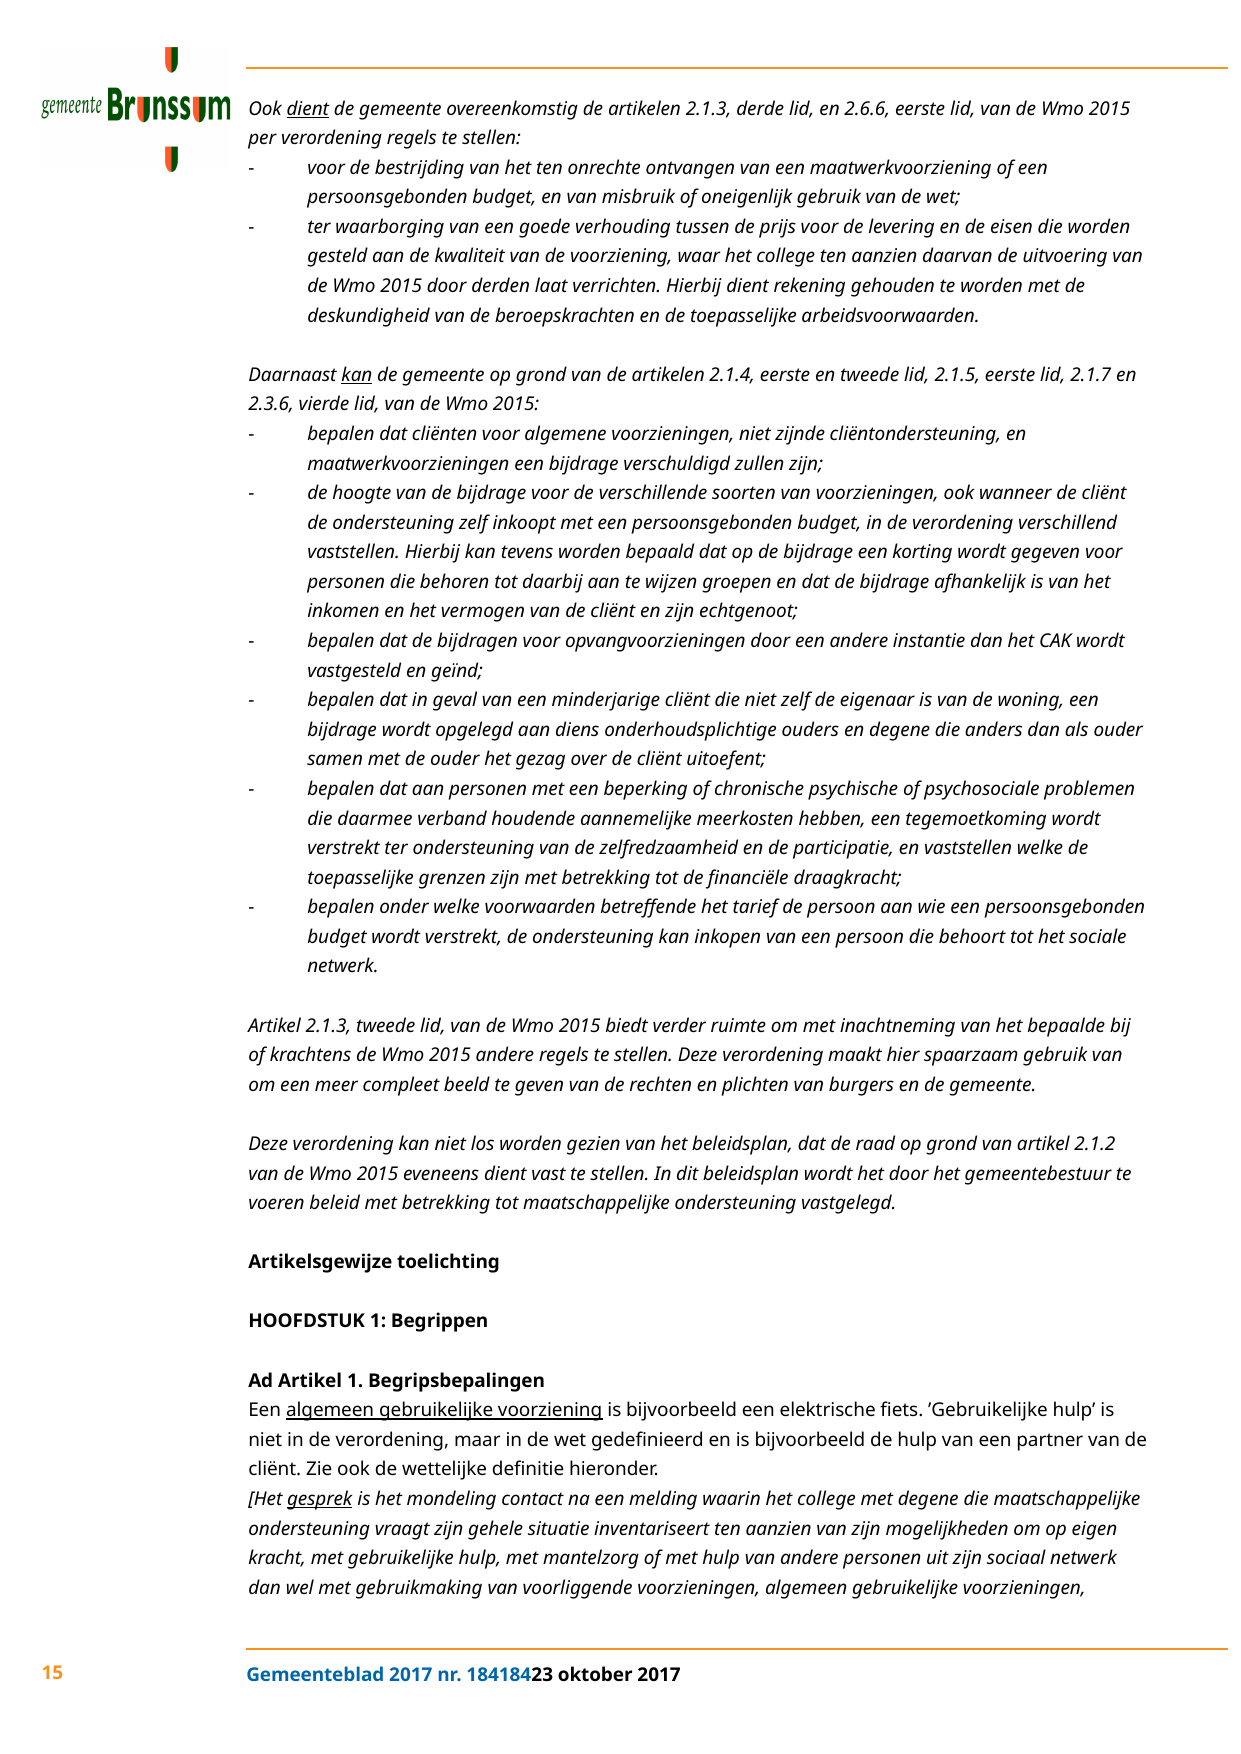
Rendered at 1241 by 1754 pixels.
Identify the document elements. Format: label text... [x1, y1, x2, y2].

text Een algemeen gebruikelijke voorziening is bijvoorbeeld een elektrische fiets. ’Gebruikelijke hulp’ is niet in de verordening, maar in de wet gedefinieerd en is bijvoorbeeld de hulp van een partner van de cliënt. Zie ook de wettelijke definitie hieronder. [248, 1396, 1152, 1481]
list bepalen dat in geval van een minderjarige cliënt die niet zelf de eigenaar is van de woning, een bijdrage wordt opgelegd aan diens onderhoudsplichtige ouders en degene die anders dan als ouder samen met de ouder het gezag over de cliënt uitoefent; [248, 686, 1152, 771]
list de hoogte van de bijdrage voor de verschillende soorten van voorzieningen, ook wanneer de cliënt de ondersteuning zelf inkoopt met een persoonsgebonden budget, in de verordening verschillend vaststellen. Hierbij kan tevens worden bepaald dat op de bijdrage een korting wordt gegeven voor personen die behoren tot daarbij aan te wijzen groepen en dat de bijdrage afhankelijk is van het inkomen en het vermogen van de cliënt en zijn echtgenoot; [248, 479, 1152, 623]
list bepalen dat de bijdragen voor opvangvoorzieningen door een andere instantie dan het CAK wordt vastgesteld en geïnd; [248, 627, 1152, 683]
text [Het gesprek is het mondeling contact na een melding waarin het college met degene die maatschappelijke ondersteuning vraagt zijn gehele situatie inventariseert ten aanzien van zijn mogelijkheden om op eigen kracht, met gebruikelijke hulp, met mantelzorg of met hulp van andere personen uit zijn sociaal netwerk dan wel met gebruikmaking van voorliggende voorzieningen, algemeen gebruikelijke voorzieningen, [248, 1485, 1152, 1600]
text Artikelsgewijze toelichting [248, 1248, 1152, 1274]
picture [41, 47, 231, 172]
text Ad Artikel 1. Begripsbepalingen [248, 1367, 1152, 1393]
text HOOFDSTUK 1: Begrippen [248, 1308, 1152, 1333]
list bepalen onder welke voorwaarden betreffende het tarief de persoon aan wie een persoonsgebonden budget wordt verstrekt, de ondersteuning kan inkopen van een persoon die behoort tot het sociale netwerk. [248, 893, 1152, 978]
list voor de bestrijding van het ten onrechte ontvangen van een maatwerkvoorziening of een persoonsgebonden budget, en van misbruik of oneigenlijk gebruik van de wet; [248, 154, 1152, 209]
list bepalen dat aan personen met een beperking of chronische psychische of psychosociale problemen die daarmee verband houdende aannemelijke meerkosten hebben, een tegemoetkoming wordt verstrekt ter ondersteuning van de zelfredzaamheid en de participatie, en vaststellen welke de toepasselijke grenzen zijn met betrekking tot de financiële draagkracht; [248, 775, 1152, 890]
text Daarnaast kan de gemeente op grond van de artikelen 2.1.4, eerste en tweede lid, 2.1.5, eerste lid, 2.1.7 en 2.3.6, vierde lid, van de Wmo 2015: [248, 361, 1152, 416]
list bepalen dat cliënten voor algemene voorzieningen, niet zijnde cliëntondersteuning, en maatwerkvoorzieningen een bijdrage verschuldigd zullen zijn; [248, 420, 1152, 476]
text Artikel 2.1.3, tweede lid, van de Wmo 2015 biedt verder ruimte om met inachtneming van het bepaalde bij of krachtens de Wmo 2015 andere regels te stellen. Deze verordening maakt hier spaarzaam gebruik van om een meer compleet beeld te geven van de rechten en plichten van burgers en de gemeente. [248, 1012, 1152, 1097]
list ter waarborging van een goede verhouding tussen de prijs voor de levering en de eisen die worden gesteld aan de kwaliteit van de voorziening, waar het college ten aanzien daarvan de uitvoering van de Wmo 2015 door derden laat verrichten. Hierbij dient rekening gehouden te worden met de deskundigheid van de beroepskrachten en de toepasselijke arbeidsvoorwaarden. [248, 213, 1152, 328]
text Ook dient de gemeente overeenkomstig de artikelen 2.1.3, derde lid, en 2.6.6, eerste lid, van de Wmo 2015 per verordening regels te stellen: [248, 95, 1152, 150]
text Deze verordening kan niet los worden gezien van het beleidsplan, dat de raad op grond van artikel 2.1.2 van de Wmo 2015 eveneens dient vast te stellen. In dit beleidsplan wordt het door het gemeentebestuur te voeren beleid met betrekking tot maatschappelijke ondersteuning vastgelegd. [248, 1130, 1152, 1215]
